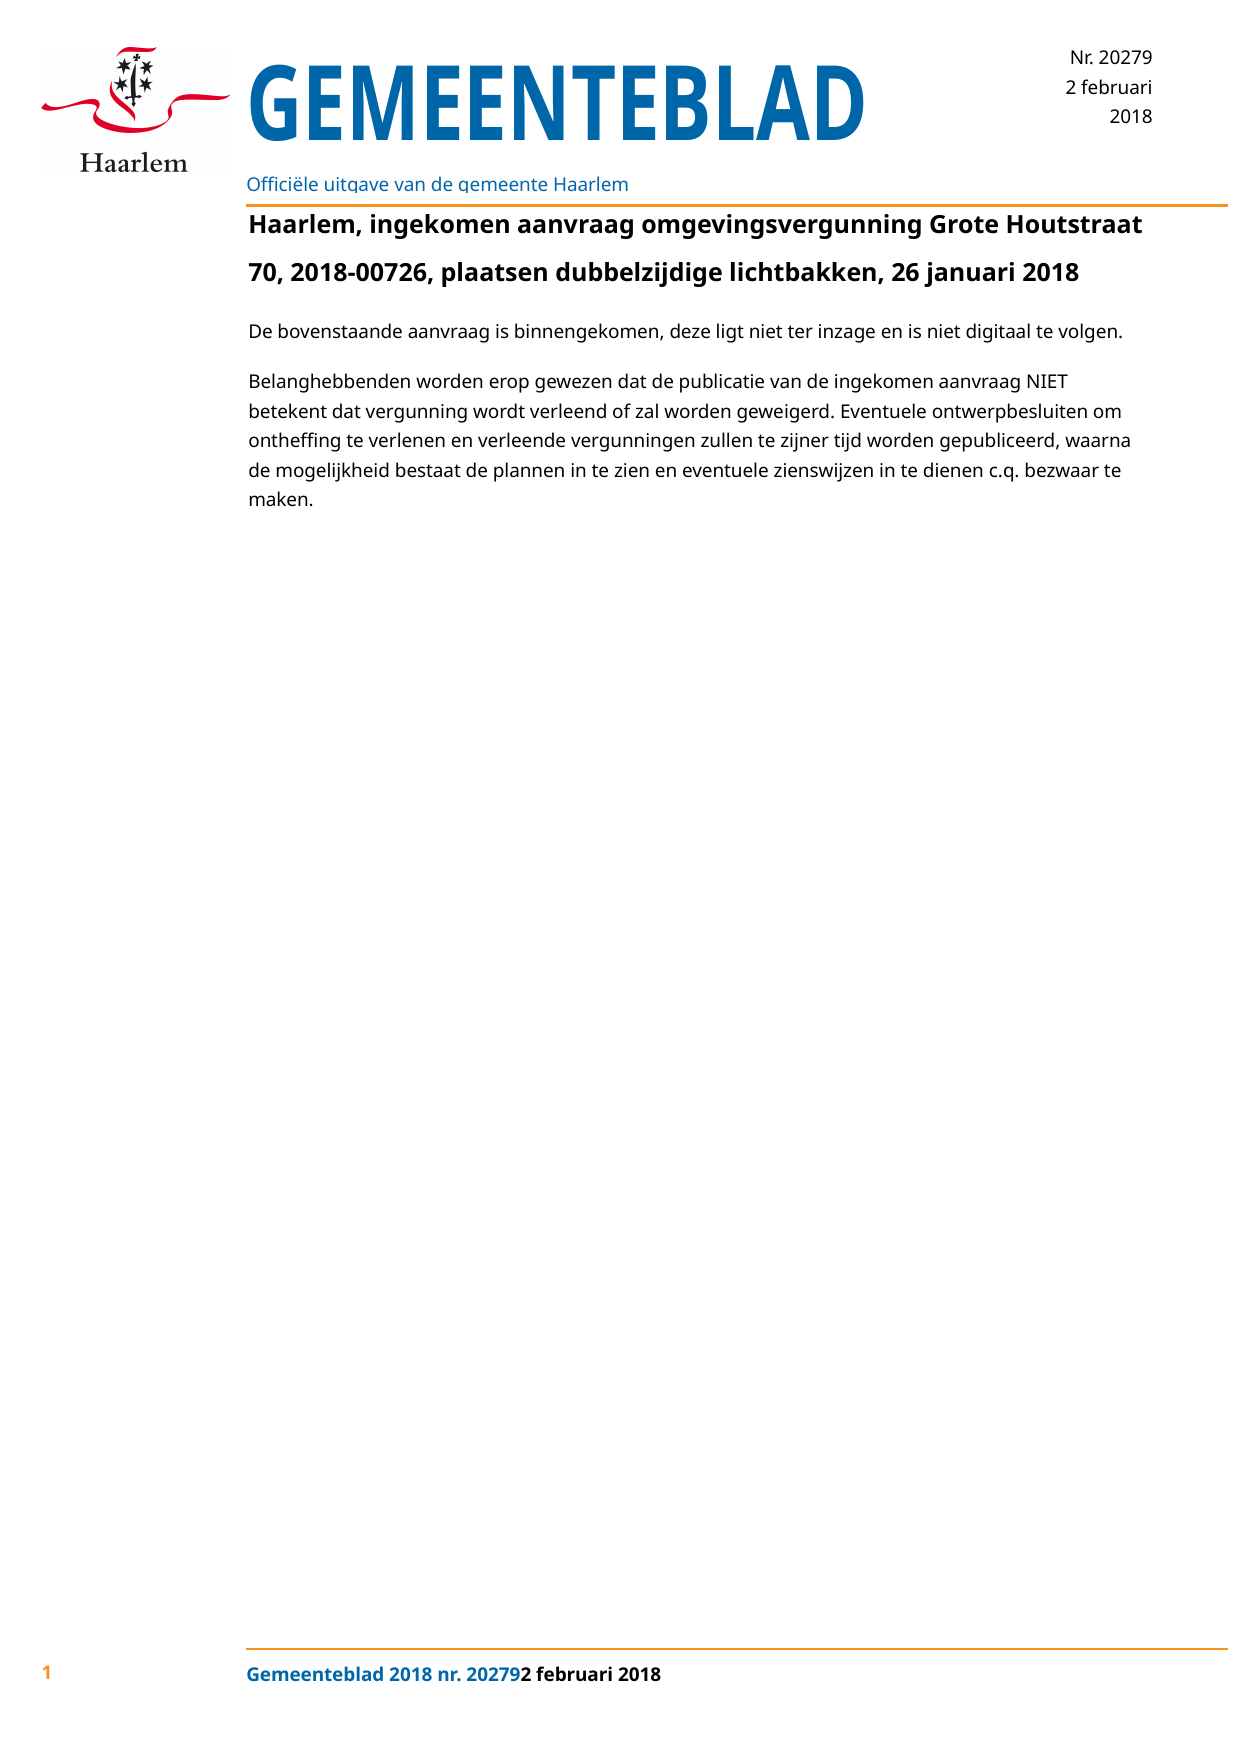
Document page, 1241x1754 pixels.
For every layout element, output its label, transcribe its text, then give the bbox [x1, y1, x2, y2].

text De bovenstaande aanvraag is binnengekomen, deze ligt niet ter inzage en is niet digitaal te volgen. [248, 318, 1152, 344]
text Haarlem, ingekomen aanvraag omgevingsvergunning Grote Houtstraat 70, 2018-00726, plaatsen dubbelzijdige lichtbakken, 26 januari 2018 [248, 207, 1152, 288]
text Belanghebbenden worden erop gewezen dat de publicatie van de ingekomen aanvraag NIET betekent dat vergunning wordt verleend of zal worden geweigerd. Eventuele ontwerpbesluiten om ontheffing te verlenen en verleende vergunningen zullen te zijner tijd worden gepubliceerd, waarna de mogelijkheid bestaat de plannen in te zien en eventuele zienswijzen in te dienen c.q. bezwaar te maken. [248, 368, 1152, 512]
picture [41, 47, 231, 172]
